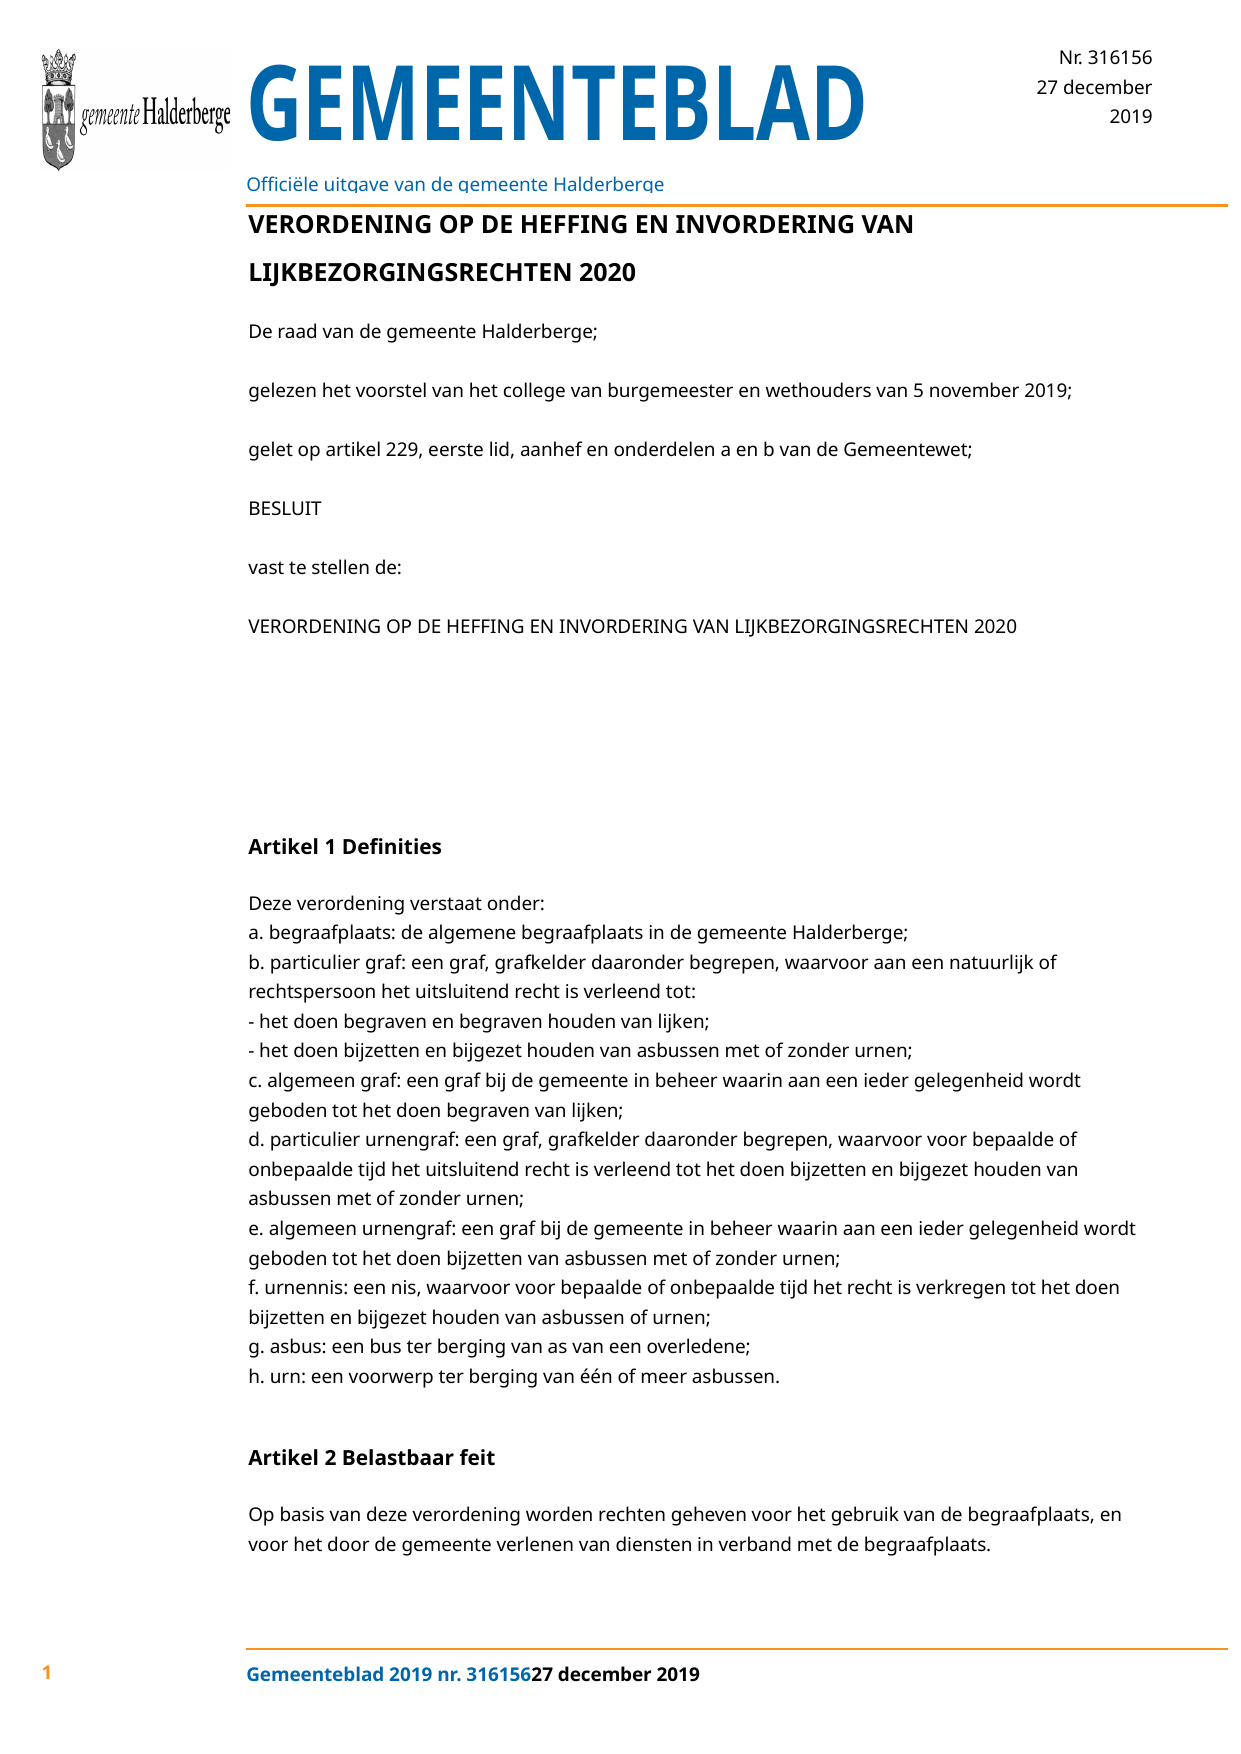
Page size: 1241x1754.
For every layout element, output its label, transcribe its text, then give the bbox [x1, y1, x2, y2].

text - het doen bijzetten en bijgezet houden van asbussen met of zonder urnen; [248, 1038, 1152, 1063]
text - het doen begraven en begraven houden van lijken; [248, 1008, 1152, 1034]
text g. asbus: een bus ter berging van as van een overledene; [248, 1333, 1152, 1359]
text Op basis van deze verordening worden rechten geheven voor het gebruik van de begraafplaats, en voor het door de gemeente verlenen van diensten in verband met de begraafplaats. [248, 1501, 1152, 1556]
text gelet op artikel 229, eerste lid, aanhef en onderdelen a en b van de Gemeentewet; [248, 436, 1152, 462]
text e. algemeen urnengraf: een graf bij de gemeente in beheer waarin aan een ieder gelegenheid wordt geboden tot het doen bijzetten van asbussen met of zonder urnen; [248, 1215, 1152, 1271]
text b. particulier graf: een graf, grafkelder daaronder begrepen, waarvoor aan een natuurlijk of rechtspersoon het uitsluitend recht is verleend tot: [248, 949, 1152, 1004]
text f. urnennis: een nis, waarvoor voor bepaalde of onbepaalde tijd het recht is verkregen tot het doen bijzetten en bijgezet houden van asbussen of urnen; [248, 1274, 1152, 1330]
text a. begraafplaats: de algemene begraafplaats in de gemeente Halderberge; [248, 919, 1152, 945]
picture [41, 47, 231, 172]
text VERORDENING OP DE HEFFING EN INVORDERING VAN LIJKBEZORGINGSRECHTEN 2020 [248, 207, 1152, 288]
text Artikel 2 Belastbaar feit [248, 1443, 1152, 1472]
text VERORDENING OP DE HEFFING EN INVORDERING VAN LIJKBEZORGINGSRECHTEN 2020 [248, 614, 1152, 639]
text h. urn: een voorwerp ter berging van één of meer asbussen. [248, 1363, 1152, 1389]
text c. algemeen graf: een graf bij de gemeente in beheer waarin aan een ieder gelegenheid wordt geboden tot het doen begraven van lijken; [248, 1067, 1152, 1123]
text vast te stellen de: [248, 554, 1152, 580]
text Deze verordening verstaat onder: [248, 890, 1152, 916]
text d. particulier urnengraf: een graf, grafkelder daaronder begrepen, waarvoor voor bepaalde of onbepaalde tijd het uitsluitend recht is verleend tot het doen bijzetten en bijgezet houden van asbussen met of zonder urnen; [248, 1126, 1152, 1211]
text Artikel 1 Definities [248, 832, 1152, 860]
text gelezen het voorstel van het college van burgemeester en wethouders van 5 november 2019; [248, 377, 1152, 403]
text BESLUIT [248, 495, 1152, 521]
text De raad van de gemeente Halderberge; [248, 318, 1152, 344]
